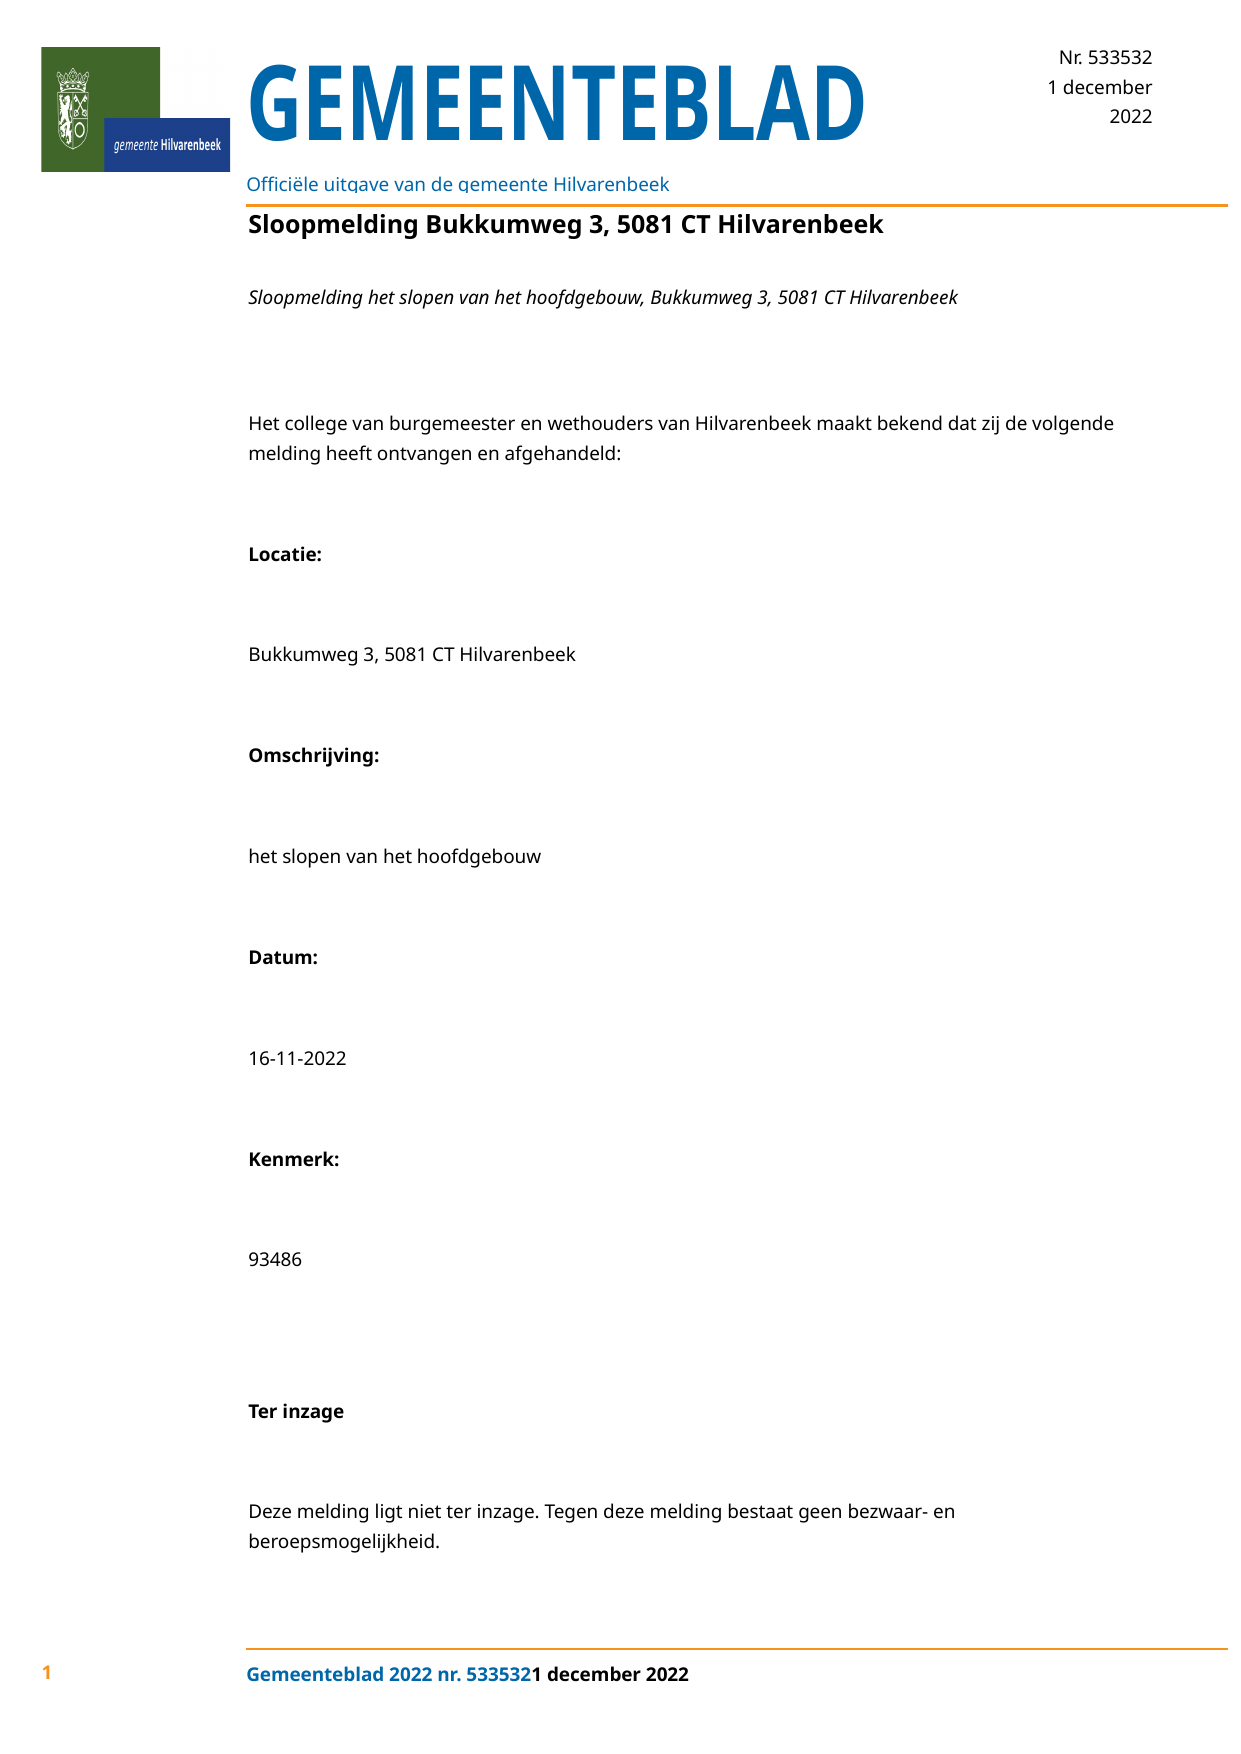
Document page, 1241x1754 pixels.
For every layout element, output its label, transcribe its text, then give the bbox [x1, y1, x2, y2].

text 16-11-2022 [248, 1045, 1152, 1071]
text Het college van burgemeester en wethouders van Hilvarenbeek maakt bekend dat zij de volgende melding heeft ontvangen en afgehandeld: [248, 410, 1152, 466]
text Ter inzage [248, 1398, 1152, 1424]
text Kenmerk: [248, 1146, 1152, 1172]
text Sloopmelding Bukkumweg 3, 5081 CT Hilvarenbeek [248, 207, 1152, 241]
text Deze melding ligt niet ter inzage. Tegen deze melding bestaat geen bezwaar- en beroepsmogelijkheid. [248, 1499, 1152, 1554]
text Omschrijving: [248, 742, 1152, 768]
picture [41, 47, 231, 172]
text 93486 [248, 1247, 1152, 1272]
text Datum: [248, 944, 1152, 970]
text Sloopmelding het slopen van het hoofdgebouw, Bukkumweg 3, 5081 CT Hilvarenbeek [248, 284, 1152, 309]
text Locatie: [248, 541, 1152, 567]
text Bukkumweg 3, 5081 CT Hilvarenbeek [248, 642, 1152, 667]
text het slopen van het hoofdgebouw [248, 843, 1152, 869]
